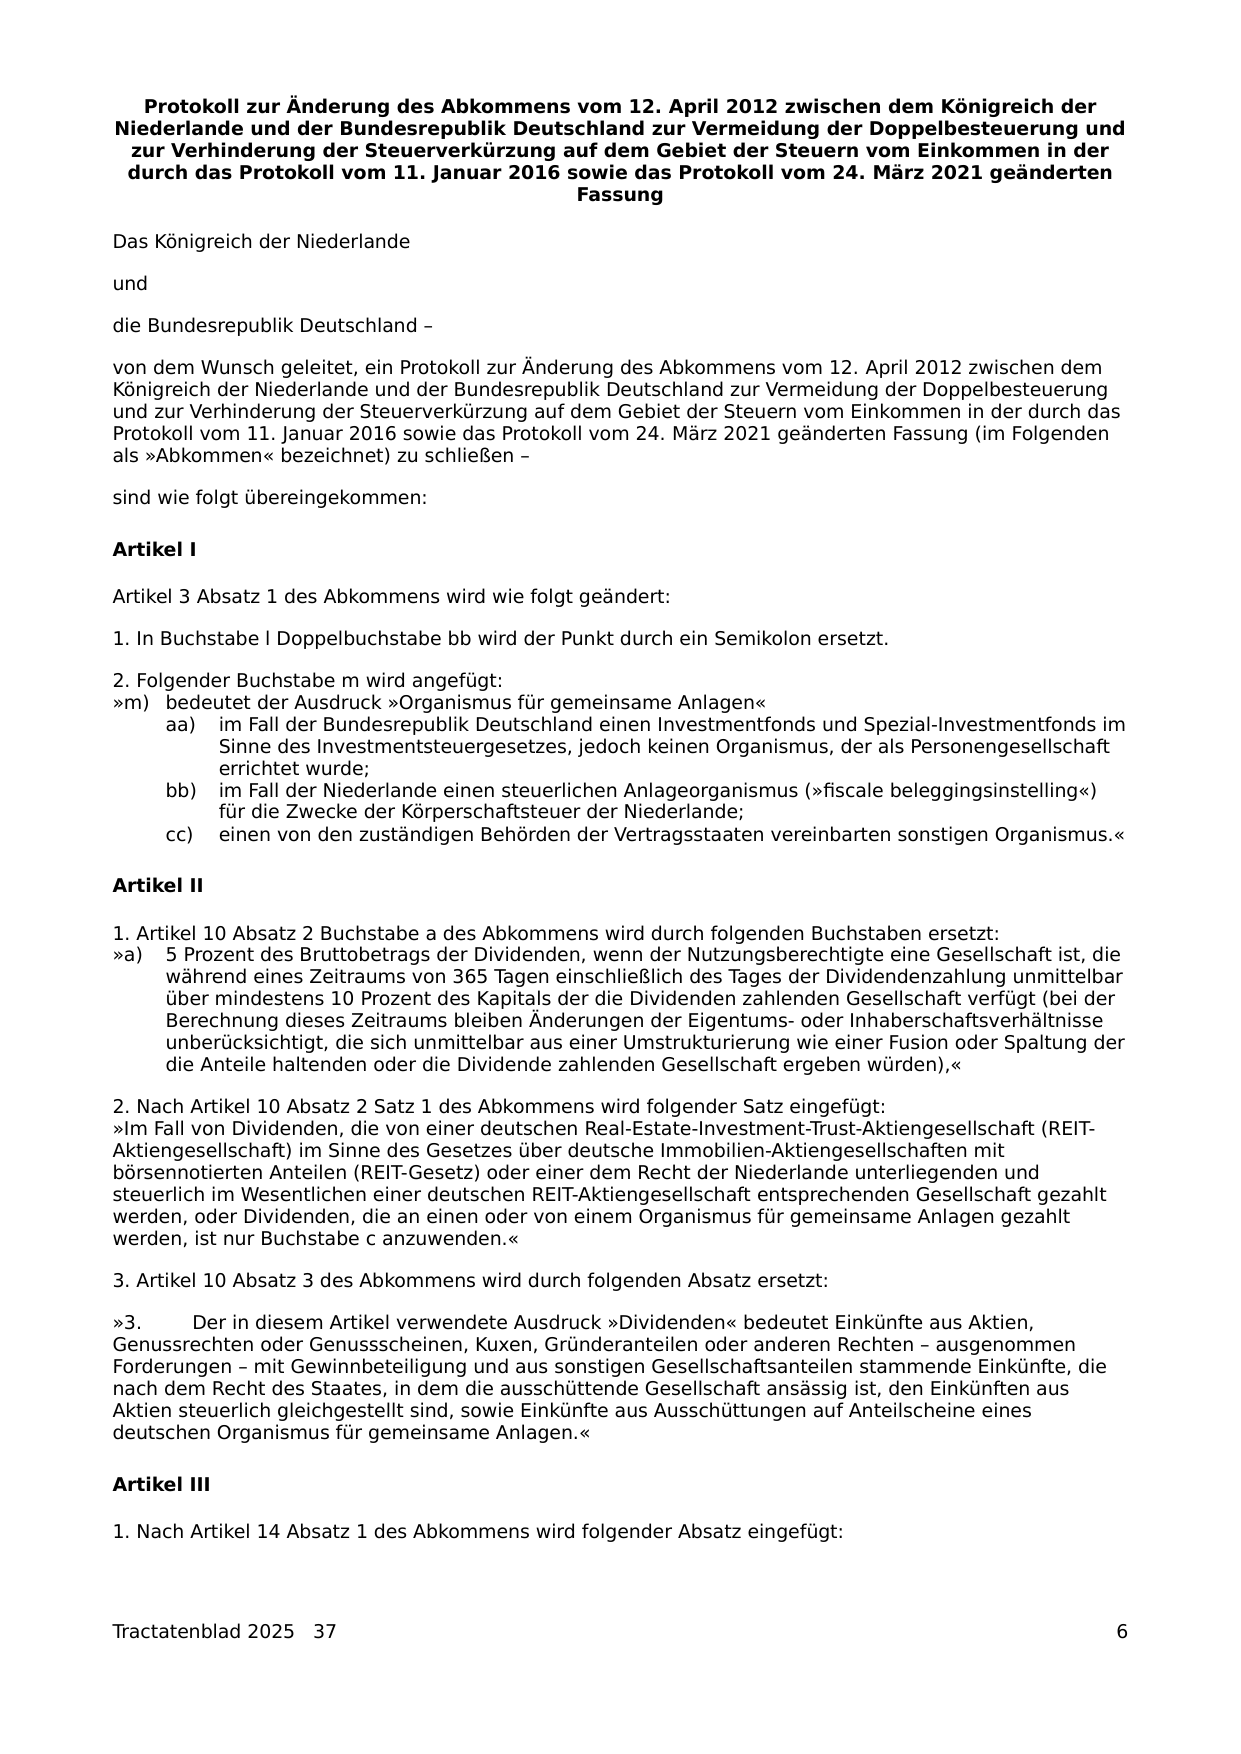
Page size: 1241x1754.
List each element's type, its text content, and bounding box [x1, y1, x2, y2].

text »m) bedeutet der Ausdruck »Organismus für gemeinsame Anlagen« [112, 692, 1128, 713]
text 2. Folgender Buchstabe m wird angefügt: [112, 669, 1128, 692]
text sind wie folgt übereingekommen: [112, 487, 1128, 509]
subtitle Artikel I [112, 539, 1128, 561]
text 2. Nach Artikel 10 Absatz 2 Satz 1 des Abkommens wird folgender Satz eingefügt: [112, 1096, 1128, 1118]
text cc) einen von den zuständigen Behörden der Vertragsstaaten vereinbarten sonstigen Organismus.« [165, 823, 1128, 845]
subtitle Artikel II [112, 875, 1128, 897]
text »Im Fall von Dividenden, die von einer deutschen Real-Estate-Investment-Trust-Aktiengesellschaft (REIT-Aktiengesellschaft) im Sinne des Gesetzes über deutsche Immobilien-Aktiengesellschaften mit börsennotierten Anteilen (REIT-Gesetz) oder einer dem Recht der Niederlande unterliegenden und steuerlich im Wesentlichen einer deutschen REIT-Aktiengesellschaft entsprechenden Gesellschaft gezahlt werden, oder Dividenden, die an einen oder von einem Organismus für gemeinsame Anlagen gezahlt werden, ist nur Buchstabe c anzuwenden.« [112, 1118, 1128, 1250]
text die Bundesrepublik Deutschland – [112, 315, 1128, 337]
text bb) im Fall der Niederlande einen steuerlichen Anlageorganismus (»fiscale beleggingsinstelling«) für die Zwecke der Körperschaftsteuer der Niederlande; [165, 779, 1128, 823]
text von dem Wunsch geleitet, ein Protokoll zur Änderung des Abkommens vom 12. April 2012 zwischen dem Königreich der Niederlande und der Bundesrepublik Deutschland zur Vermeidung der Doppelbesteuerung und zur Verhinderung der Steuerverkürzung auf dem Gebiet der Steuern vom Einkommen in der durch das Protokoll vom 11. Januar 2016 sowie das Protokoll vom 24. März 2021 geänderten Fassung (im Folgenden als »Abkommen« bezeichnet) zu schließen – [112, 357, 1128, 467]
text »3. Der in diesem Artikel verwendete Ausdruck »Dividenden« bedeutet Einkünfte aus Aktien, Genussrechten oder Genussscheinen, Kuxen, Gründeranteilen oder anderen Rechten – ausgenommen Forderungen – mit Gewinnbeteiligung und aus sonstigen Gesellschaftsanteilen stammende Einkünfte, die nach dem Recht des Staates, in dem die ausschüttende Gesellschaft ansässig ist, den Einkünften aus Aktien steuerlich gleichgestellt sind, sowie Einkünfte aus Ausschüttungen auf Anteilscheine eines deutschen Organismus für gemeinsame Anlagen.« [112, 1312, 1128, 1444]
text und [112, 273, 1128, 295]
text aa) im Fall der Bundesrepublik Deutschland einen Investmentfonds und Spezial-Investmentfonds im Sinne des Investmentsteuergesetzes, jedoch keinen Organismus, der als Personengesellschaft errichtet wurde; [165, 713, 1128, 779]
subtitle Protokoll zur Änderung des Abkommens vom 12. April 2012 zwischen dem Königreich der Niederlande und der Bundesrepublik Deutschland zur Vermeidung der Doppelbesteuerung und zur Verhinderung der Steuerverkürzung auf dem Gebiet der Steuern vom Einkommen in der durch das Protokoll vom 11. Januar 2016 sowie das Protokoll vom 24. März 2021 geänderten Fassung [112, 96, 1128, 206]
text 3. Artikel 10 Absatz 3 des Abkommens wird durch folgenden Absatz ersetzt: [112, 1270, 1128, 1292]
text 1. Artikel 10 Absatz 2 Buchstabe a des Abkommens wird durch folgenden Buchstaben ersetzt: [112, 922, 1128, 944]
text Das Königreich der Niederlande [112, 231, 1128, 253]
subtitle Artikel III [112, 1474, 1128, 1496]
text 1. In Buchstabe l Doppelbuchstabe bb wird der Punkt durch ein Semikolon ersetzt. [112, 628, 1128, 649]
text 1. Nach Artikel 14 Absatz 1 des Abkommens wird folgender Absatz eingefügt: [112, 1521, 1128, 1543]
text Artikel 3 Absatz 1 des Abkommens wird wie folgt geändert: [112, 586, 1128, 608]
text »a) 5 Prozent des Bruttobetrags der Dividenden, wenn der Nutzungsberechtigte eine Gesellschaft ist, die während eines Zeitraums von 365 Tagen einschließlich des Tages der Dividendenzahlung unmittelbar über mindestens 10 Prozent des Kapitals der die Dividenden zahlenden Gesellschaft verfügt (bei der Berechnung dieses Zeitraums bleiben Änderungen der Eigentums- oder Inhaberschaftsverhältnisse unberücksichtigt, die sich unmittelbar aus einer Umstrukturierung wie einer Fusion oder Spaltung der die Anteile haltenden oder die Dividende zahlenden Gesellschaft ergeben würden),« [112, 944, 1128, 1076]
